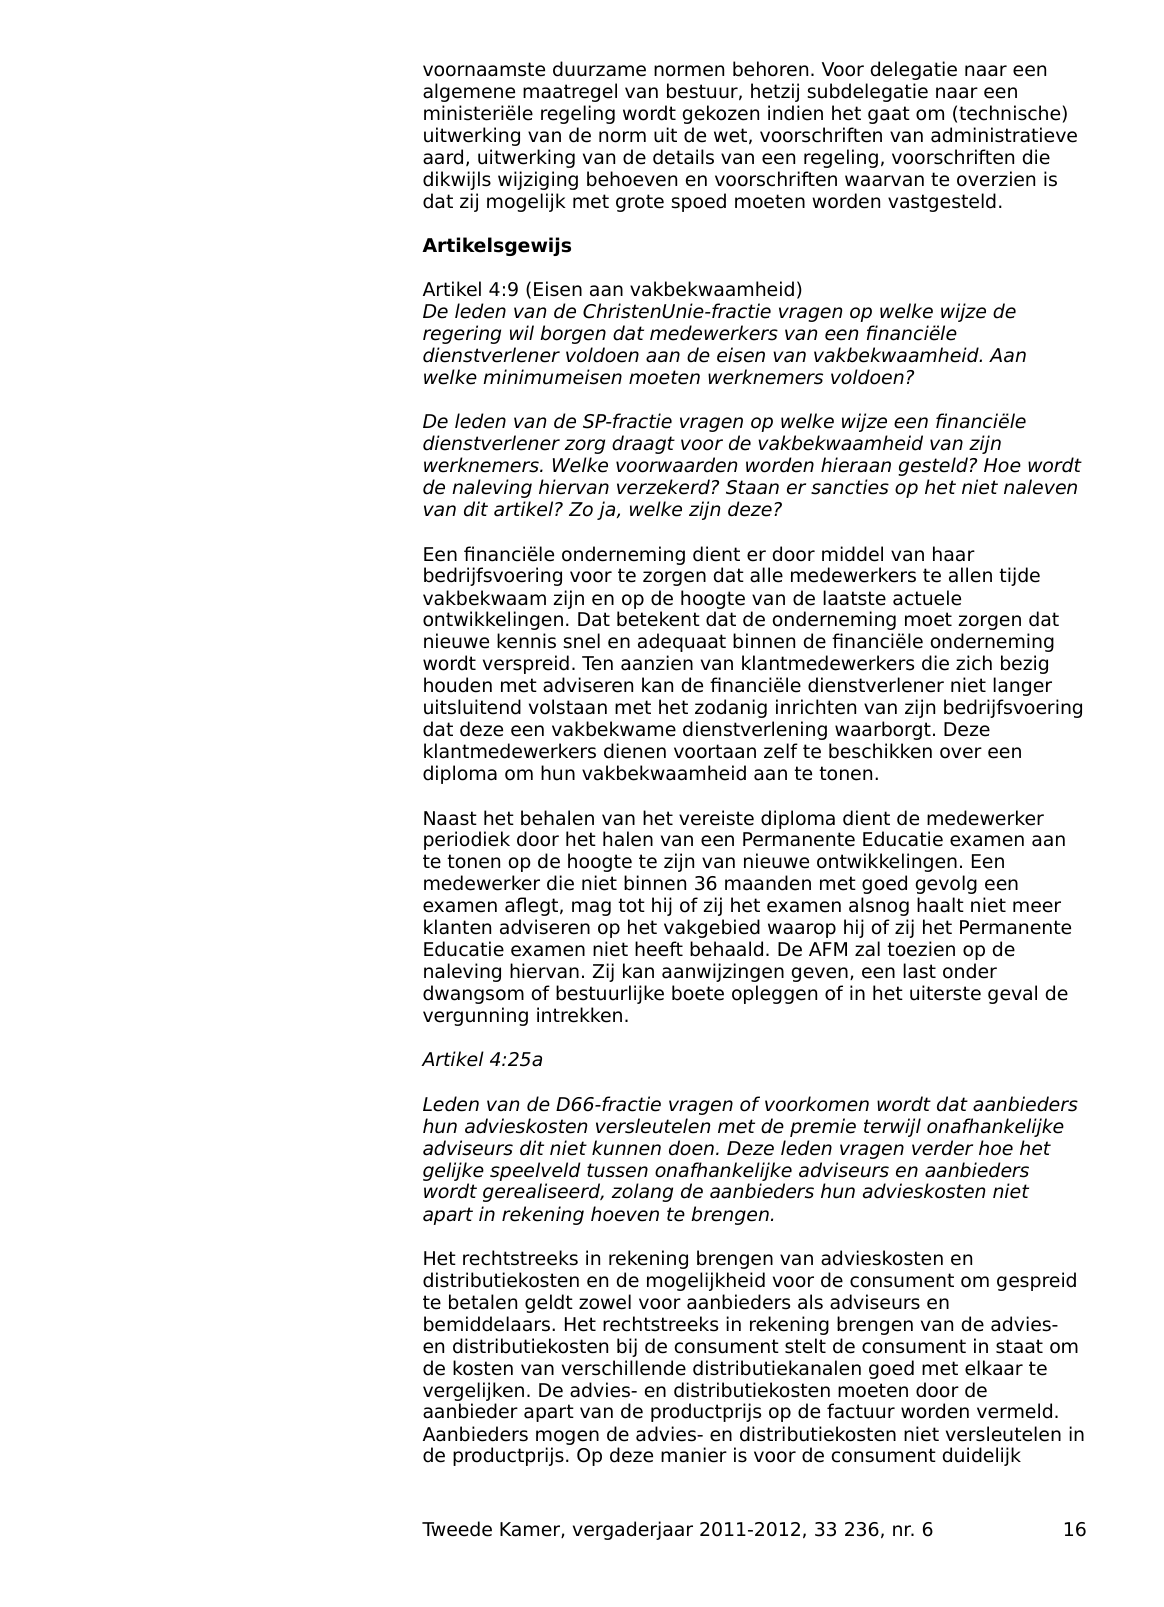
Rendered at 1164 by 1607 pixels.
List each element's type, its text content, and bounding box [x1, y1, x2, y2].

text Naast het behalen van het vereiste diploma dient de medewerker periodiek door het halen van een Permanente Educatie examen aan te tonen op de hoogte te zijn van nieuwe ontwikkelingen. Een medewerker die niet binnen 36 maanden met goed gevolg een examen aflegt, mag tot hij of zij het examen alsnog haalt niet meer klanten adviseren op het vakgebied waarop hij of zij het Permanente Educatie examen niet heeft behaald. De AFM zal toezien op de naleving hiervan. Zij kan aanwijzingen geven, een last onder dwangsom of bestuurlijke boete opleggen of in het uiterste geval de vergunning intrekken. [422, 807, 1087, 1027]
subtitle Artikel 4:25a [422, 1049, 1087, 1071]
text Een financiële onderneming dient er door middel van haar bedrijfsvoering voor te zorgen dat alle medewerkers te allen tijde vakbekwaam zijn en op de hoogte van de laatste actuele ontwikkelingen. Dat betekent dat de onderneming moet zorgen dat nieuwe kennis snel en adequaat binnen de financiële onderneming wordt verspreid. Ten aanzien van klantmedewerkers die zich bezig houden met adviseren kan de financiële dienstverlener niet langer uitsluitend volstaan met het zodanig inrichten van zijn bedrijfsvoering dat deze een vakbekwame dienstverlening waarborgt. Deze klantmedewerkers dienen voortaan zelf te beschikken over een diploma om hun vakbekwaamheid aan te tonen. [422, 543, 1087, 785]
subtitle Artikelsgewijs [422, 235, 1087, 257]
text De leden van de ChristenUnie-fractie vragen op welke wijze de regering wil borgen dat medewerkers van een financiële dienstverlener voldoen aan de eisen van vakbekwaamheid. Aan welke minimumeisen moeten werknemers voldoen? [422, 301, 1087, 389]
text Het rechtstreeks in rekening brengen van advieskosten en distributiekosten en de mogelijkheid voor de consument om gespreid te betalen geldt zowel voor aanbieders als adviseurs en bemiddelaars. Het rechtstreeks in rekening brengen van de advies- en distributiekosten bij de consument stelt de consument in staat om de kosten van verschillende distributiekanalen goed met elkaar te vergelijken. De advies- en distributiekosten moeten door de aanbieder apart van de productprijs op de factuur worden vermeld. Aanbieders mogen de advies- en distributiekosten niet versleutelen in de productprijs. Op deze manier is voor de consument duidelijk [422, 1248, 1087, 1467]
text Leden van de D66-fractie vragen of voorkomen wordt dat aanbieders hun advieskosten versleutelen met de premie terwijl onafhankelijke adviseurs dit niet kunnen doen. Deze leden vragen verder hoe het gelijke speelveld tussen onafhankelijke adviseurs en aanbieders wordt gerealiseerd, zolang de aanbieders hun advieskosten niet apart in rekening hoeven te brengen. [422, 1093, 1087, 1225]
text Artikel 4:9 (Eisen aan vakbekwaamheid) [422, 279, 1087, 301]
text voornaamste duurzame normen behoren. Voor delegatie naar een algemene maatregel van bestuur, hetzij subdelegatie naar een ministeriële regeling wordt gekozen indien het gaat om (technische) uitwerking van de norm uit de wet, voorschriften van administratieve aard, uitwerking van de details van een regeling, voorschriften die dikwijls wijziging behoeven en voorschriften waarvan te overzien is dat zij mogelijk met grote spoed moeten worden vastgesteld. [422, 59, 1087, 213]
text De leden van de SP-fractie vragen op welke wijze een financiële dienstverlener zorg draagt voor de vakbekwaamheid van zijn werknemers. Welke voorwaarden worden hieraan gesteld? Hoe wordt de naleving hiervan verzekerd? Staan er sancties op het niet naleven van dit artikel? Zo ja, welke zijn deze? [422, 411, 1087, 521]
